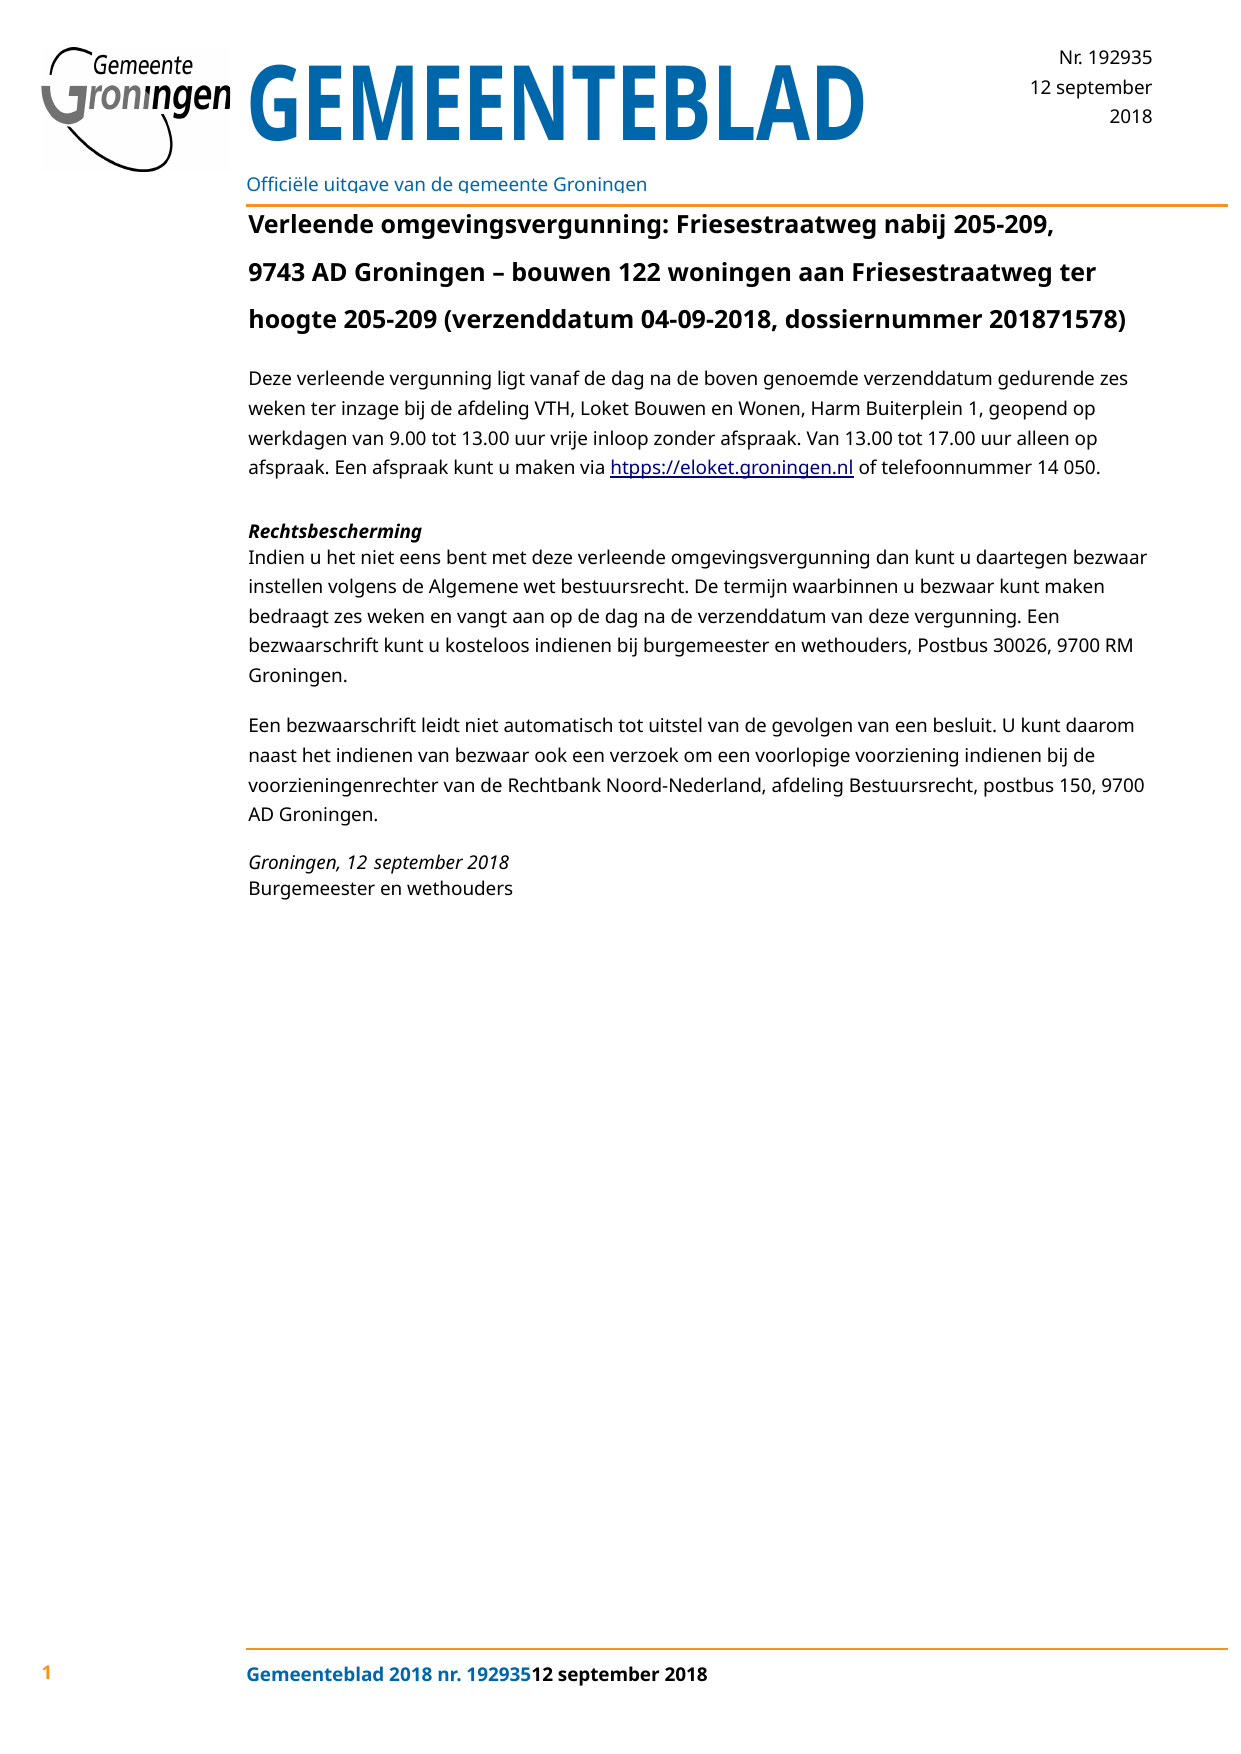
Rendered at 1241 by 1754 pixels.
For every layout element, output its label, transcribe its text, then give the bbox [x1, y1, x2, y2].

text Burgemeester en wethouders [248, 875, 1152, 901]
text Een bezwaarschrift leidt niet automatisch tot uitstel van de gevolgen van een besluit. U kunt daarom naast het indienen van bezwaar ook een verzoek om een voorlopige voorziening indienen bij de voorzieningenrechter van de Rechtbank Noord-Nederland, afdeling Bestuursrecht, postbus 150, 9700 AD Groningen. [248, 713, 1152, 827]
text Rechtsbescherming [248, 518, 1152, 544]
text Verleende omgevingsvergunning: Friesestraatweg nabij 205-209, 9743 AD Groningen – bouwen 122 woningen aan Friesestraatweg ter hoogte 205-209 (verzenddatum 04-09-2018, dossiernummer 201871578) [248, 207, 1152, 336]
picture [41, 47, 231, 172]
text Indien u het niet eens bent met deze verleende omgevingsvergunning dan kunt u daartegen bezwaar instellen volgens de Algemene wet bestuursrecht. De termijn waarbinnen u bezwaar kunt maken bedraagt zes weken en vangt aan op de dag na de verzenddatum van deze vergunning. Een bezwaarschrift kunt u kosteloos indienen bij burgemeester en wethouders, Postbus 30026, 9700 RM Groningen. [248, 544, 1152, 688]
text Deze verleende vergunning ligt vanaf de dag na de boven genoemde verzenddatum gedurende zes weken ter inzage bij de afdeling VTH, Loket Bouwen en Wonen, Harm Buiterplein 1, geopend op werkdagen van 9.00 tot 13.00 uur vrije inloop zonder afspraak. Van 13.00 tot 17.00 uur alleen op afspraak. Een afspraak kunt u maken via htpps://eloket.groningen.nl of telefoonnummer 14 050. [248, 366, 1152, 480]
text Groningen, 12 september 2018 [248, 849, 1152, 875]
